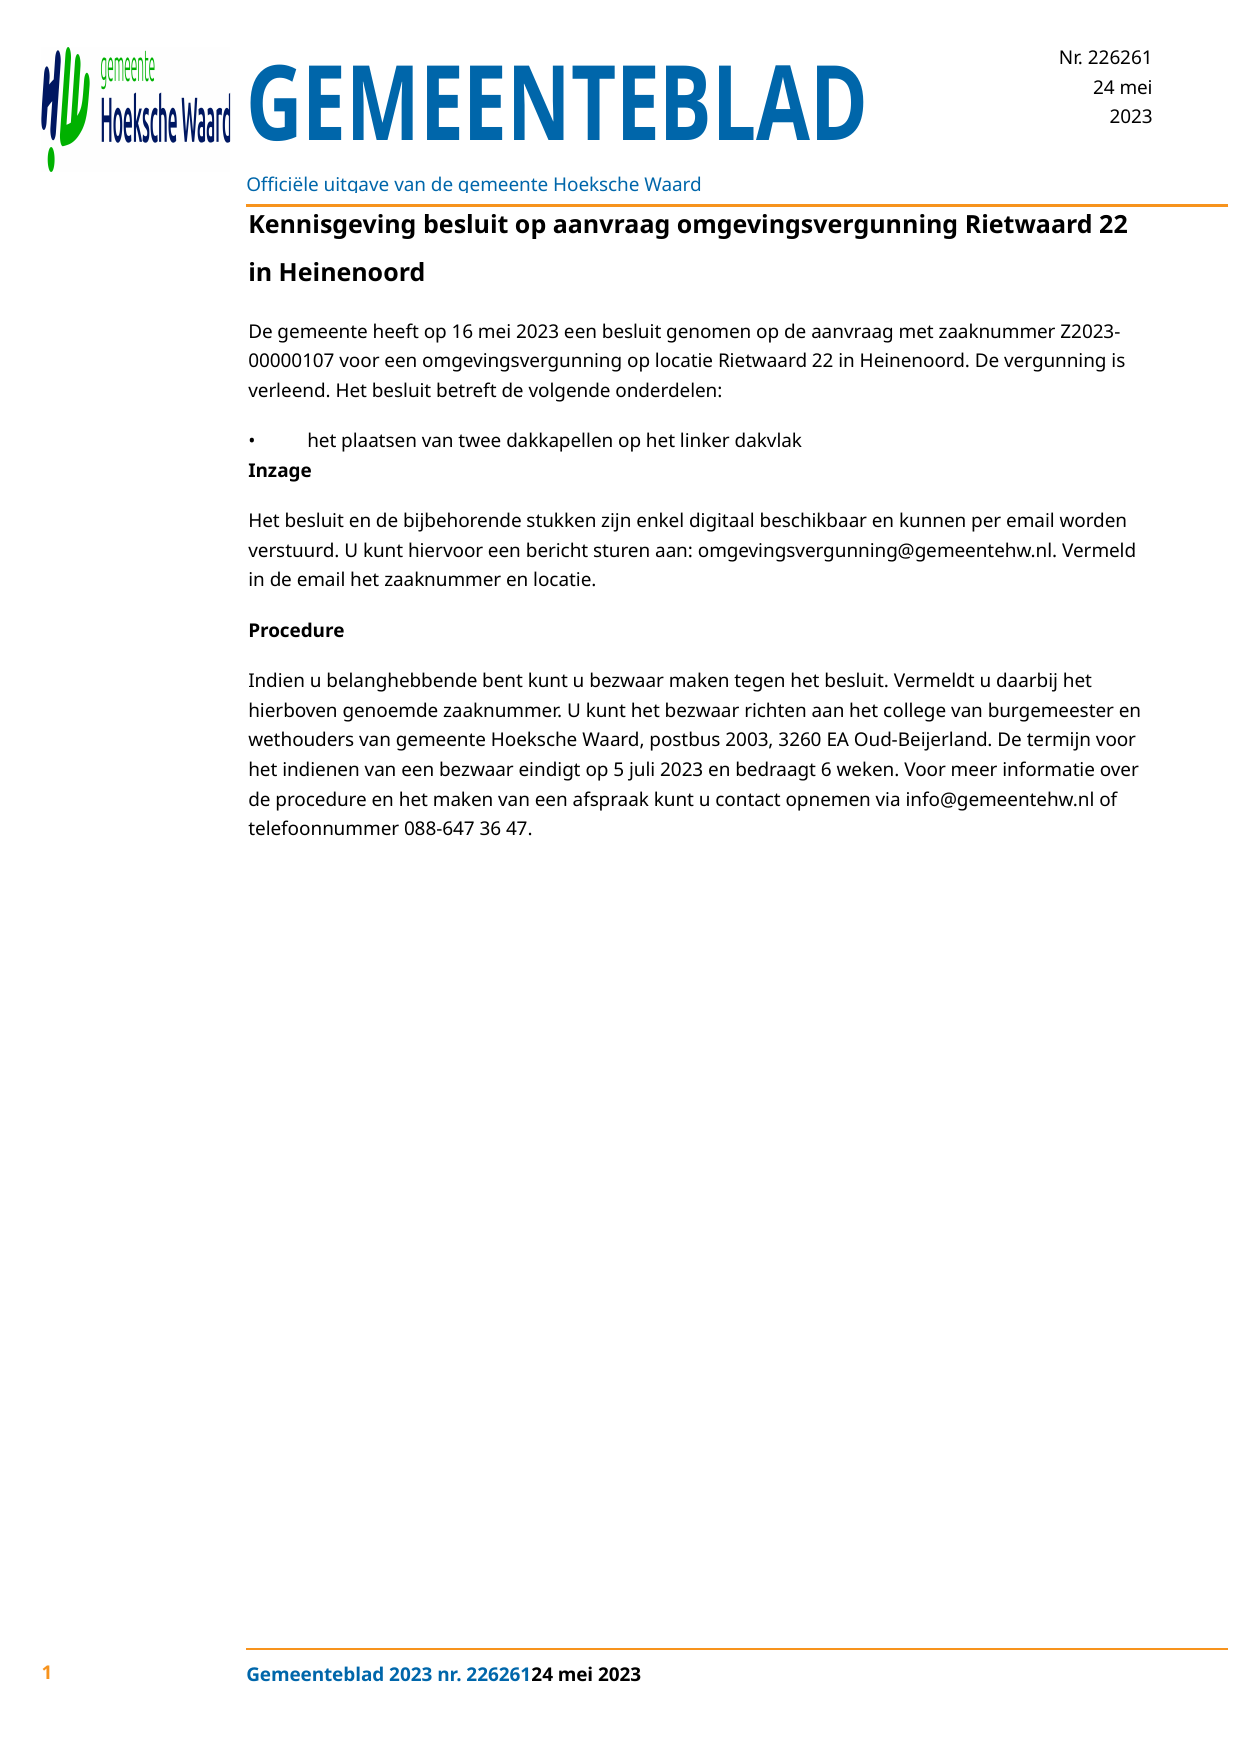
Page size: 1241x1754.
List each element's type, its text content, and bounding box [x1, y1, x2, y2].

picture [41, 47, 231, 172]
text Inzage [248, 457, 1152, 483]
list het plaatsen van twee dakkapellen op het linker dakvlak [248, 427, 1152, 453]
text Indien u belanghebbende bent kunt u bezwaar maken tegen het besluit. Vermeldt u daarbij het hierboven genoemde zaaknummer. U kunt het bezwaar richten aan het college van burgemeester en wethouders van gemeente Hoeksche Waard, postbus 2003, 3260 EA Oud-Beijerland. De termijn voor het indienen van een bezwaar eindigt op 5 juli 2023 en bedraagt 6 weken. Voor meer informatie over de procedure en het maken van een afspraak kunt u contact opnemen via info@gemeentehw.nl of telefoonnummer 088-647 36 47. [248, 667, 1152, 841]
text Kennisgeving besluit op aanvraag omgevingsvergunning Rietwaard 22 in Heinenoord [248, 207, 1152, 288]
text Procedure [248, 617, 1152, 643]
text De gemeente heeft op 16 mei 2023 een besluit genomen op de aanvraag met zaaknummer Z2023-00000107 voor een omgevingsvergunning op locatie Rietwaard 22 in Heinenoord. De vergunning is verleend. Het besluit betreft de volgende onderdelen: [248, 318, 1152, 403]
text Het besluit en de bijbehorende stukken zijn enkel digitaal beschikbaar en kunnen per email worden verstuurd. U kunt hiervoor een bericht sturen aan: omgevingsvergunning@gemeentehw.nl. Vermeld in de email het zaaknummer en locatie. [248, 507, 1152, 592]
